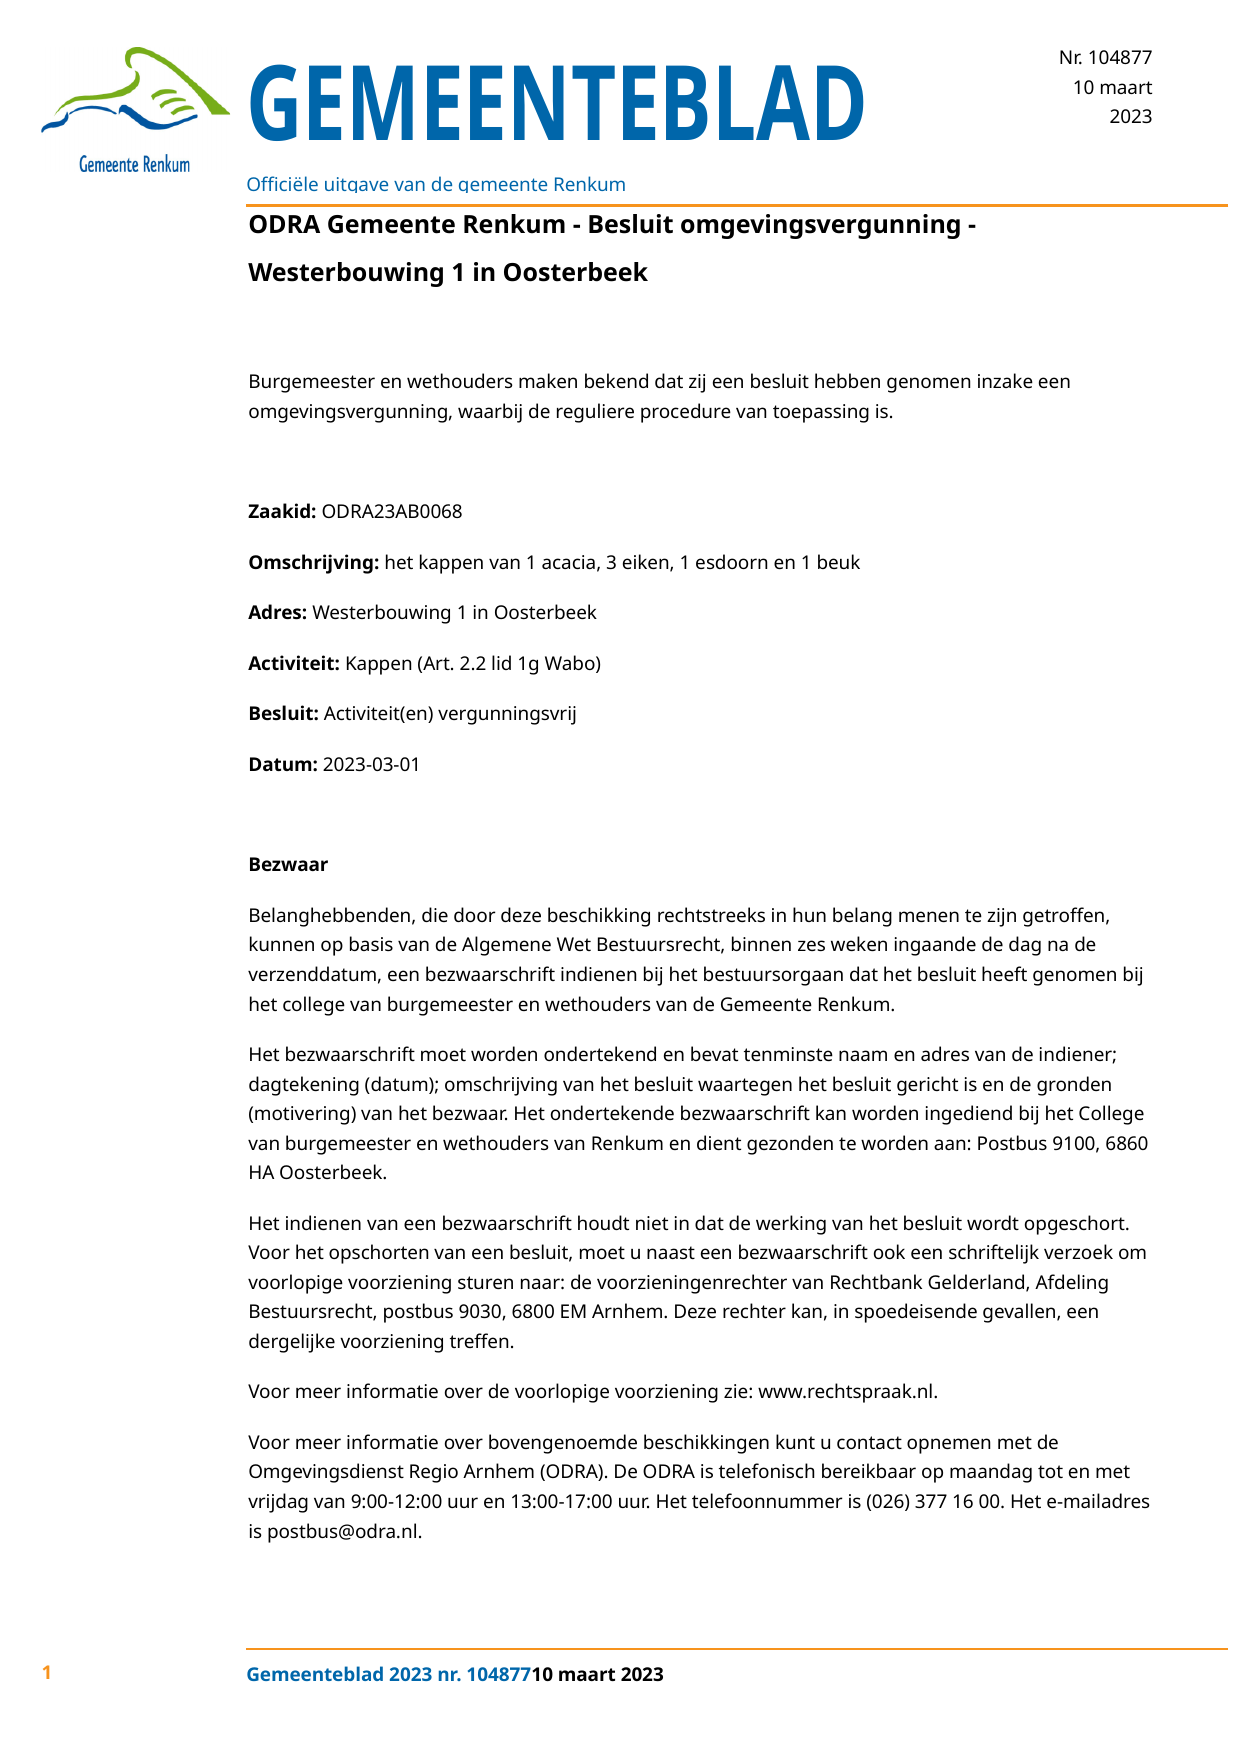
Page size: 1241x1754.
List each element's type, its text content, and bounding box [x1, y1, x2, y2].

text Het indienen van een bezwaarschrift houdt niet in dat de werking van het besluit wordt opgeschort. Voor het opschorten van een besluit, moet u naast een bezwaarschrift ook een schriftelijk verzoek om voorlopige voorziening sturen naar: de voorzieningenrechter van Rechtbank Gelderland, Afdeling Bestuursrecht, postbus 9030, 6800 EM Arnhem. Deze rechter kan, in spoedeisende gevallen, een dergelijke voorziening treffen. [248, 1210, 1152, 1354]
text Omschrijving: het kappen van 1 acacia, 3 eiken, 1 esdoorn en 1 beuk [248, 549, 1152, 575]
text Burgemeester en wethouders maken bekend dat zij een besluit hebben genomen inzake een omgevingsvergunning, waarbij de reguliere procedure van toepassing is. [248, 368, 1152, 424]
text Voor meer informatie over de voorlopige voorziening zie: www.rechtspraak.nl. [248, 1379, 1152, 1404]
text Voor meer informatie over bovengenoemde beschikkingen kunt u contact opnemen met de Omgevingsdienst Regio Arnhem (ODRA). De ODRA is telefonisch bereikbaar op maandag tot en met vrijdag van 9:00-12:00 uur en 13:00-17:00 uur. Het telefoonnummer is (026) 377 16 00. Het e-mailadres is postbus@odra.nl. [248, 1429, 1152, 1544]
text Datum: 2023-03-01 [248, 751, 1152, 777]
text Activiteit: Kappen (Art. 2.2 lid 1g Wabo) [248, 650, 1152, 676]
text Zaakid: ODRA23AB0068 [248, 499, 1152, 524]
text Besluit: Activiteit(en) vergunningsvrij [248, 700, 1152, 726]
picture [41, 47, 231, 172]
text Bezwaar [248, 852, 1152, 877]
text Belanghebbenden, die door deze beschikking rechtstreeks in hun belang menen te zijn getroffen, kunnen op basis van de Algemene Wet Bestuursrecht, binnen zes weken ingaande de dag na de verzenddatum, een bezwaarschrift indienen bij het bestuursorgaan dat het besluit heeft genomen bij het college van burgemeester en wethouders van de Gemeente Renkum. [248, 902, 1152, 1017]
text Het bezwaarschrift moet worden ondertekend en bevat tenminste naam en adres van de indiener; dagtekening (datum); omschrijving van het besluit waartegen het besluit gericht is en de gronden (motivering) van het bezwaar. Het ondertekende bezwaarschrift kan worden ingediend bij het College van burgemeester en wethouders van Renkum en dient gezonden te worden aan: Postbus 9100, 6860 HA Oosterbeek. [248, 1041, 1152, 1185]
text Adres: Westerbouwing 1 in Oosterbeek [248, 599, 1152, 625]
text ODRA Gemeente Renkum - Besluit omgevingsvergunning - Westerbouwing 1 in Oosterbeek [248, 207, 1152, 288]
